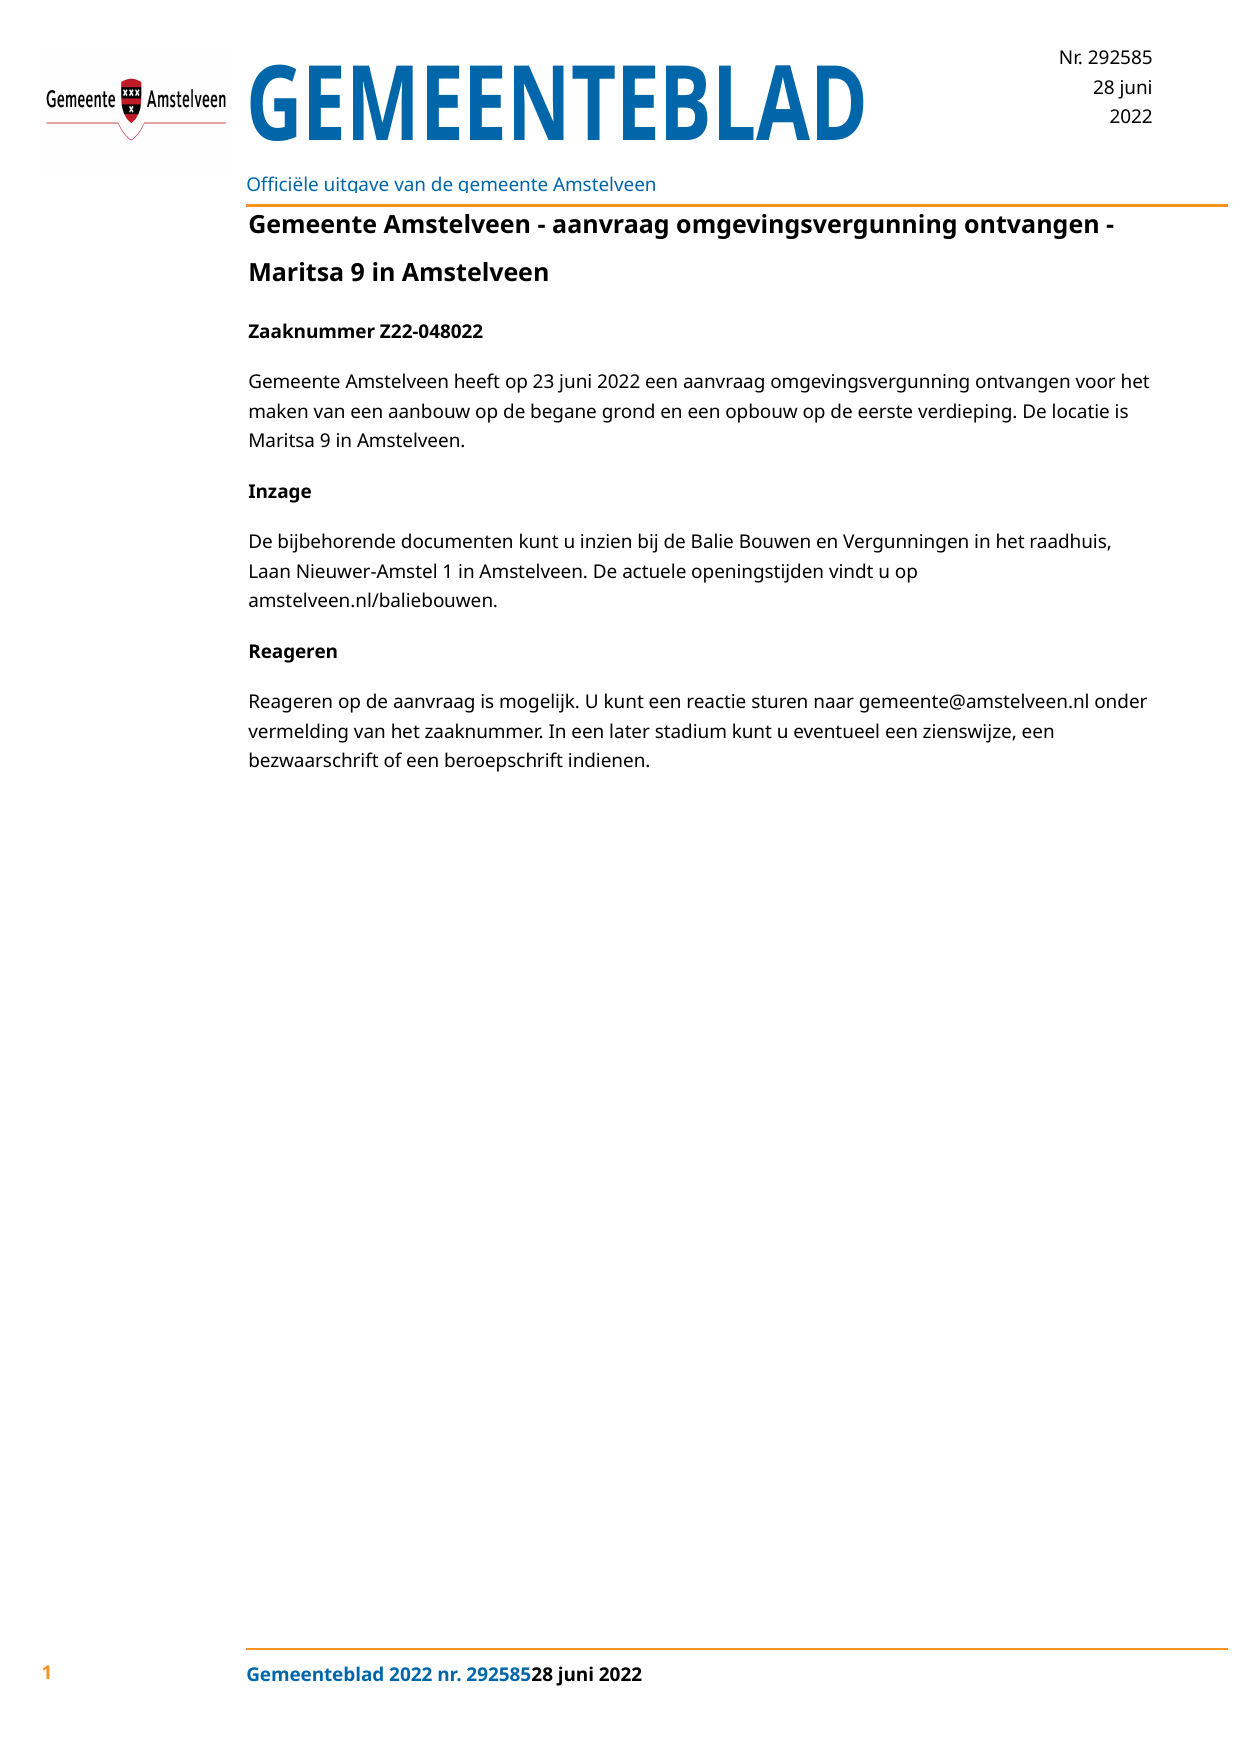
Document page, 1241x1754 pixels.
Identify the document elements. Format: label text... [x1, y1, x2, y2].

text Zaaknummer Z22-048022 [248, 318, 1152, 344]
picture [41, 47, 231, 172]
text Gemeente Amstelveen heeft op 23 juni 2022 een aanvraag omgevingsvergunning ontvangen voor het maken van een aanbouw op de begane grond en een opbouw op de eerste verdieping. De locatie is Maritsa 9 in Amstelveen. [248, 368, 1152, 453]
text De bijbehorende documenten kunt u inzien bij de Balie Bouwen en Vergunningen in het raadhuis, Laan Nieuwer-Amstel 1 in Amstelveen. De actuele openingstijden vindt u op amstelveen.nl/baliebouwen. [248, 528, 1152, 613]
text Reageren op de aanvraag is mogelijk. U kunt een reactie sturen naar gemeente@amstelveen.nl onder vermelding van het zaaknummer. In een later stadium kunt u eventueel een zienswijze, een bezwaarschrift of een beroepschrift indienen. [248, 688, 1152, 773]
text Inzage [248, 478, 1152, 504]
text Gemeente Amstelveen - aanvraag omgevingsvergunning ontvangen - Maritsa 9 in Amstelveen [248, 207, 1152, 288]
text Reageren [248, 638, 1152, 664]
